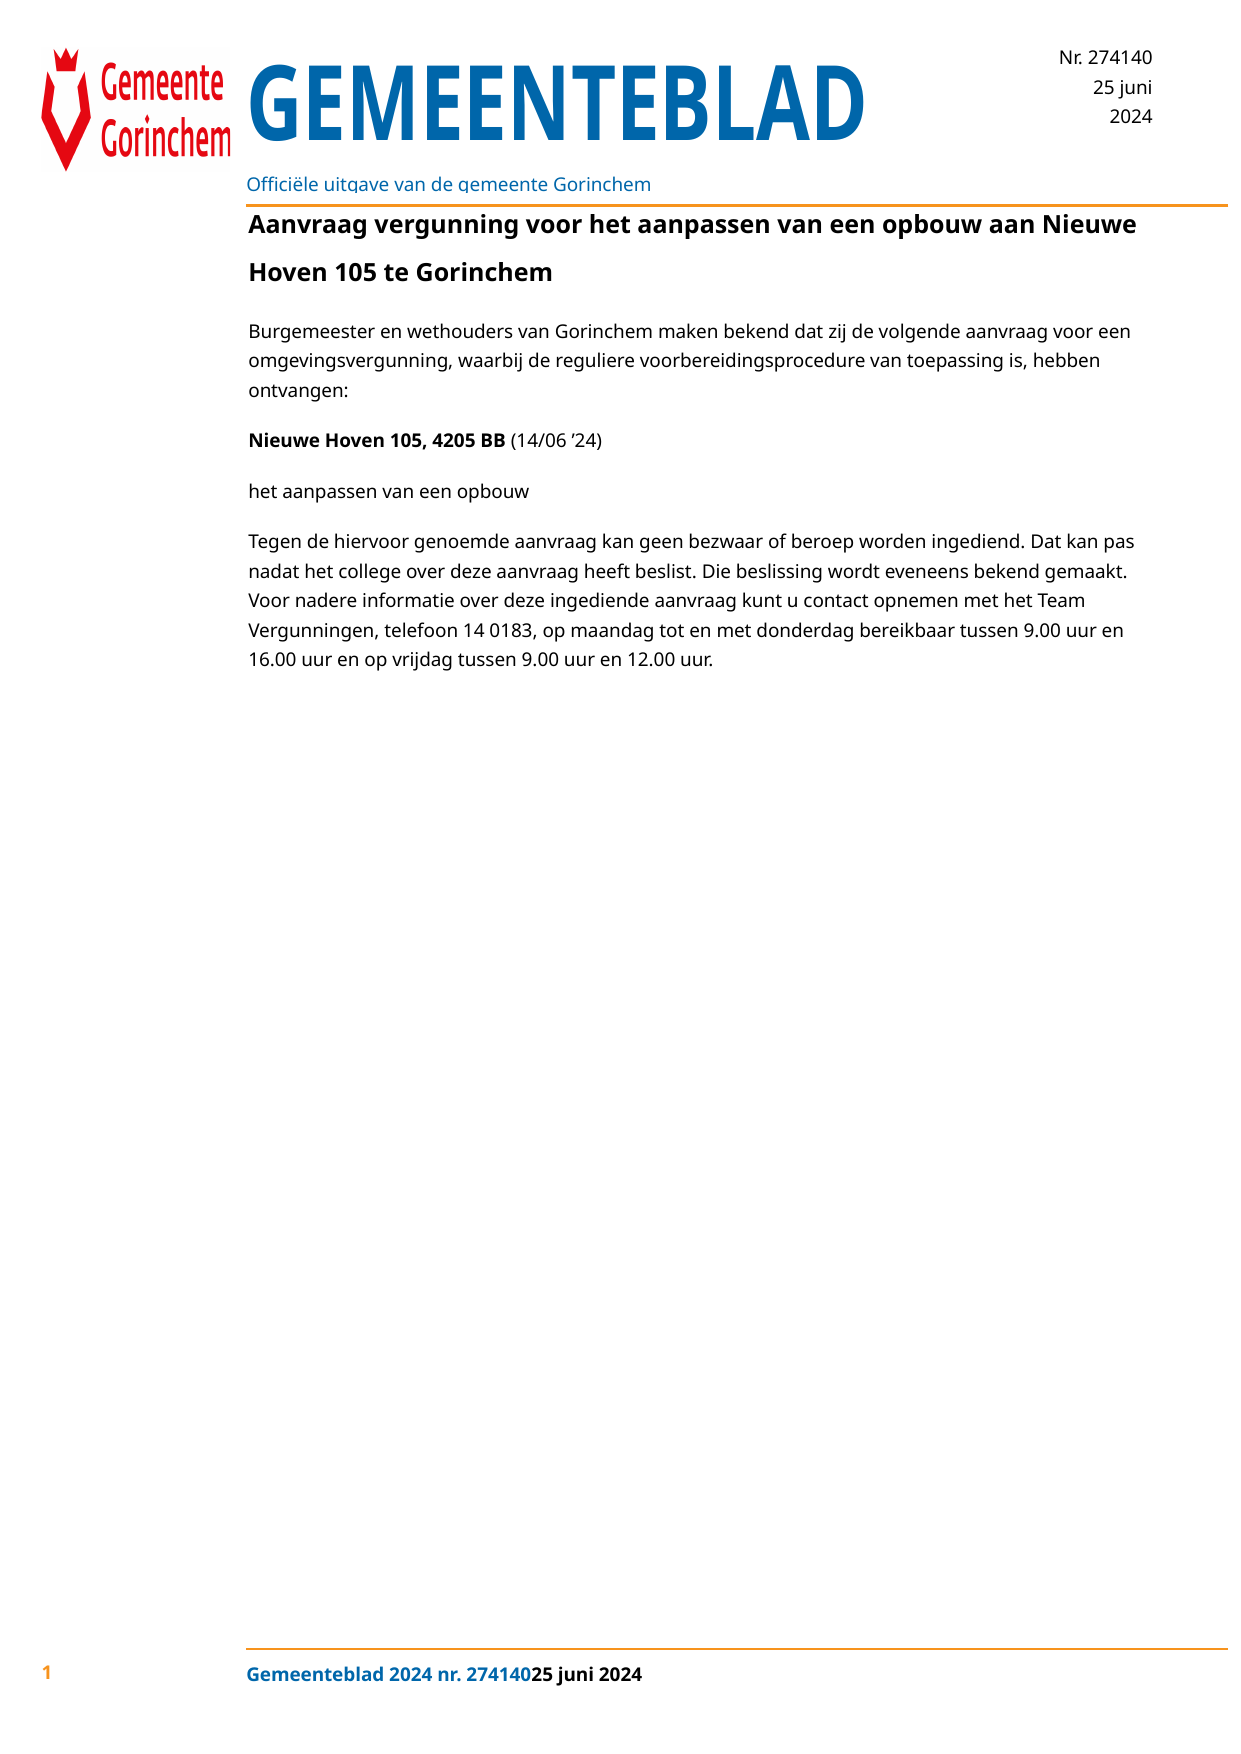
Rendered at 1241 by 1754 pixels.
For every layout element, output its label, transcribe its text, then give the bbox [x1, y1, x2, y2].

picture [41, 47, 231, 172]
text Tegen de hiervoor genoemde aanvraag kan geen bezwaar of beroep worden ingediend. Dat kan pas nadat het college over deze aanvraag heeft beslist. Die beslissing wordt eveneens bekend gemaakt. Voor nadere informatie over deze ingediende aanvraag kunt u contact opnemen met het Team Vergunningen, telefoon 14 0183, op maandag tot en met donderdag bereikbaar tussen 9.00 uur en 16.00 uur en op vrijdag tussen 9.00 uur en 12.00 uur. [248, 528, 1152, 672]
text Burgemeester en wethouders van Gorinchem maken bekend dat zij de volgende aanvraag voor een omgevingsvergunning, waarbij de reguliere voorbereidingsprocedure van toepassing is, hebben ontvangen: [248, 318, 1152, 403]
text Aanvraag vergunning voor het aanpassen van een opbouw aan Nieuwe Hoven 105 te Gorinchem [248, 207, 1152, 288]
text Nieuwe Hoven 105, 4205 BB (14/06 ’24) [248, 427, 1152, 453]
text het aanpassen van een opbouw [248, 478, 1152, 504]
